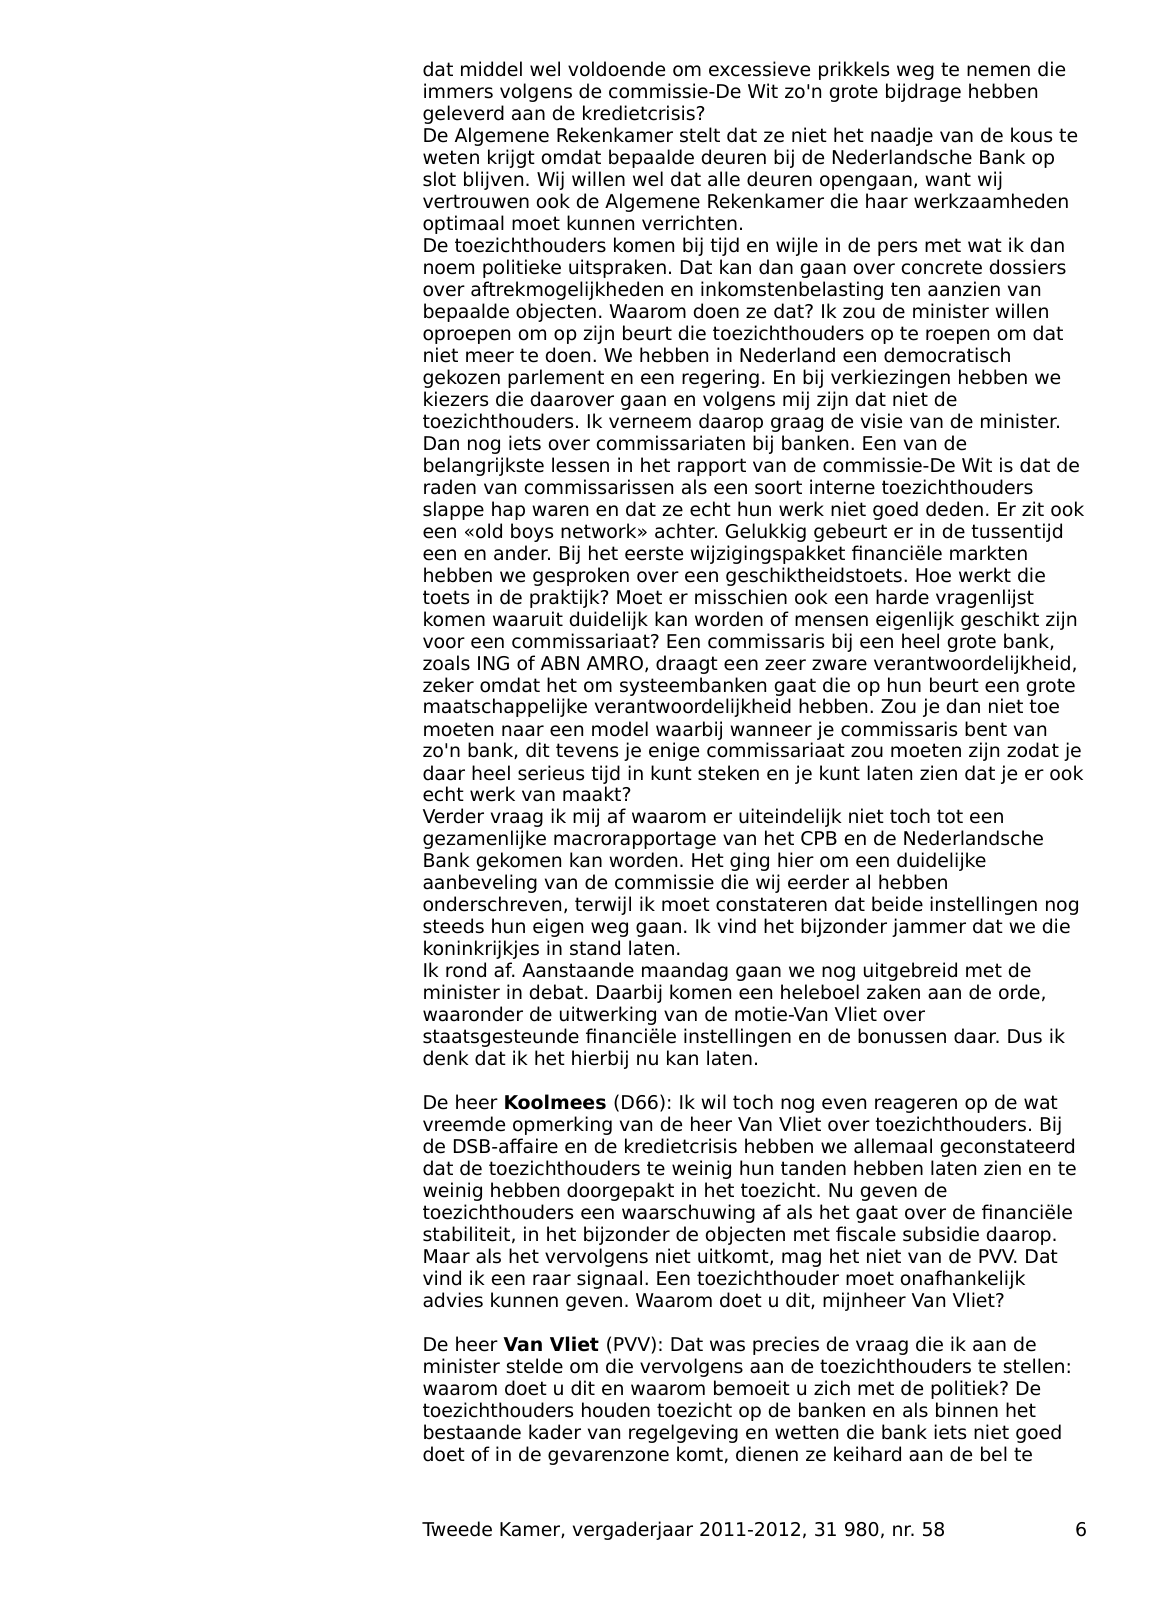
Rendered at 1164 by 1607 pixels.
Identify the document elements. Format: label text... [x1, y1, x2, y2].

text De toezichthouders komen bij tijd en wijle in de pers met wat ik dan noem politieke uitspraken. Dat kan dan gaan over concrete dossiers over aftrekmogelijkheden en inkomstenbelasting ten aanzien van bepaalde objecten. Waarom doen ze dat? Ik zou de minister willen oproepen om op zijn beurt die toezichthouders op te roepen om dat niet meer te doen. We hebben in Nederland een democratisch gekozen parlement en een regering. En bij verkiezingen hebben we kiezers die daarover gaan en volgens mij zijn dat niet de toezichthouders. Ik verneem daarop graag de visie van de minister. [422, 235, 1087, 433]
text dat middel wel voldoende om excessieve prikkels weg te nemen die immers volgens de commissie-De Wit zo'n grote bijdrage hebben geleverd aan de kredietcrisis? [422, 59, 1087, 125]
text Ik rond af. Aanstaande maandag gaan we nog uitgebreid met de minister in debat. Daarbij komen een heleboel zaken aan de orde, waaronder de uitwerking van de motie-Van Vliet over staatsgesteunde financiële instellingen en de bonussen daar. Dus ik denk dat ik het hierbij nu kan laten. [422, 960, 1087, 1070]
text De Algemene Rekenkamer stelt dat ze niet het naadje van de kous te weten krijgt omdat bepaalde deuren bij de Nederlandsche Bank op slot blijven. Wij willen wel dat alle deuren opengaan, want wij vertrouwen ook de Algemene Rekenkamer die haar werkzaamheden optimaal moet kunnen verrichten. [422, 125, 1087, 235]
text De heer Van Vliet (PVV): Dat was precies de vraag die ik aan de minister stelde om die vervolgens aan de toezichthouders te stellen: waarom doet u dit en waarom bemoeit u zich met de politiek? De toezichthouders houden toezicht op de banken en als binnen het bestaande kader van regelgeving en wetten die bank iets niet goed doet of in de gevarenzone komt, dienen ze keihard aan de bel te [422, 1334, 1087, 1466]
text De heer Koolmees (D66): Ik wil toch nog even reageren op de wat vreemde opmerking van de heer Van Vliet over toezichthouders. Bij de DSB-affaire en de kredietcrisis hebben we allemaal geconstateerd dat de toezichthouders te weinig hun tanden hebben laten zien en te weinig hebben doorgepakt in het toezicht. Nu geven de toezichthouders een waarschuwing af als het gaat over de financiële stabiliteit, in het bijzonder de objecten met fiscale subsidie daarop. Maar als het vervolgens niet uitkomt, mag het niet van de PVV. Dat vind ik een raar signaal. Een toezichthouder moet onafhankelijk advies kunnen geven. Waarom doet u dit, mijnheer Van Vliet? [422, 1092, 1087, 1312]
text Verder vraag ik mij af waarom er uiteindelijk niet toch tot een gezamenlijke macrorapportage van het CPB en de Nederlandsche Bank gekomen kan worden. Het ging hier om een duidelijke aanbeveling van de commissie die wij eerder al hebben onderschreven, terwijl ik moet constateren dat beide instellingen nog steeds hun eigen weg gaan. Ik vind het bijzonder jammer dat we die koninkrijkjes in stand laten. [422, 806, 1087, 960]
text Dan nog iets over commissariaten bij banken. Een van de belangrijkste lessen in het rapport van de commissie-De Wit is dat de raden van commissarissen als een soort interne toezichthouders slappe hap waren en dat ze echt hun werk niet goed deden. Er zit ook een «old boys network» achter. Gelukkig gebeurt er in de tussentijd een en ander. Bij het eerste wijzigingspakket financiële markten hebben we gesproken over een geschiktheidstoets. Hoe werkt die toets in de praktijk? Moet er misschien ook een harde vragenlijst komen waaruit duidelijk kan worden of mensen eigenlijk geschikt zijn voor een commissariaat? Een commissaris bij een heel grote bank, zoals ING of ABN AMRO, draagt een zeer zware verantwoordelijkheid, zeker omdat het om systeembanken gaat die op hun beurt een grote maatschappelijke verantwoordelijkheid hebben. Zou je dan niet toe moeten naar een model waarbij wanneer je commissaris bent van zo'n bank, dit tevens je enige commissariaat zou moeten zijn zodat je daar heel serieus tijd in kunt steken en je kunt laten zien dat je er ook echt werk van maakt? [422, 433, 1087, 806]
